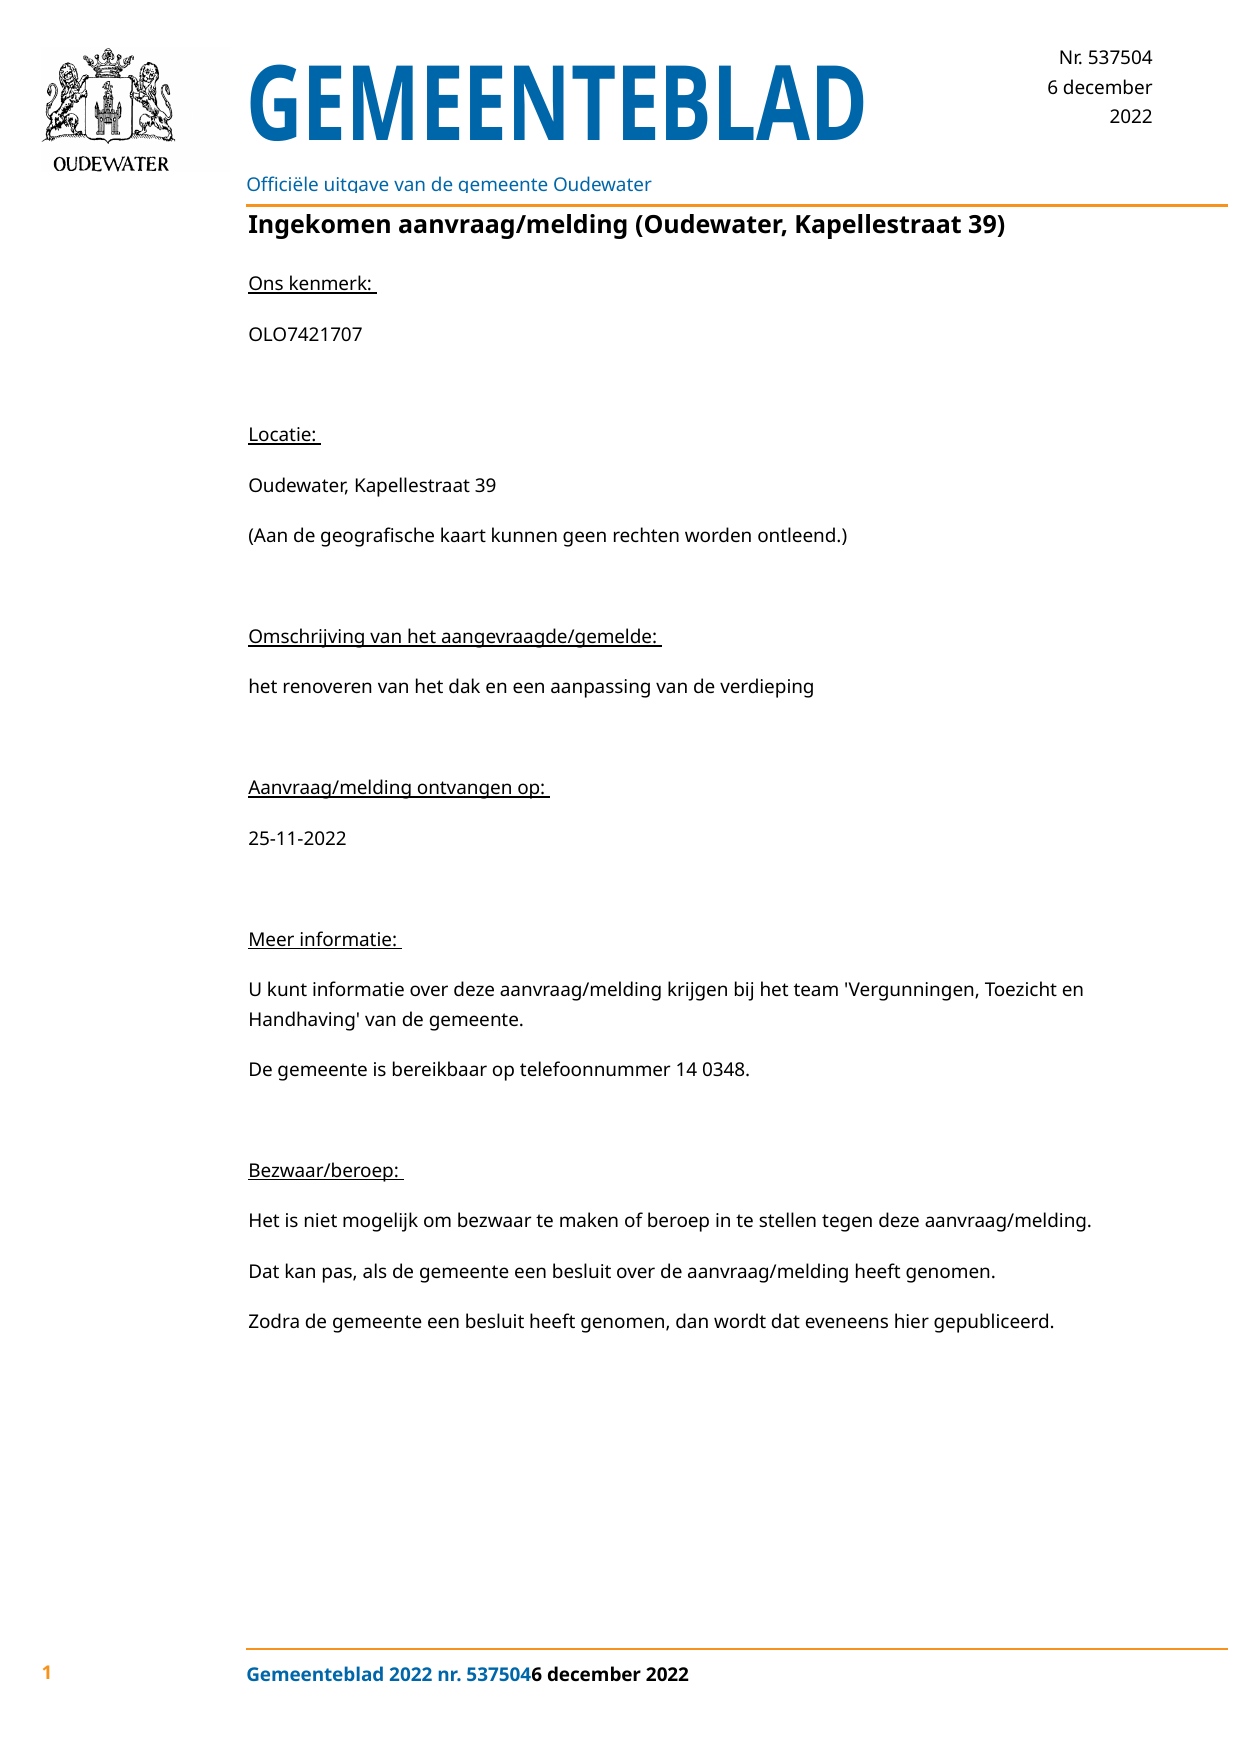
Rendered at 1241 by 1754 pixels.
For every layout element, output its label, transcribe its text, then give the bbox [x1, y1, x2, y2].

text Meer informatie: [248, 926, 1152, 951]
text Bezwaar/beroep: [248, 1157, 1152, 1183]
text U kunt informatie over deze aanvraag/melding krijgen bij het team 'Vergunningen, Toezicht en Handhaving' van de gemeente. [248, 976, 1152, 1031]
text OLO7421707 [248, 321, 1152, 346]
text Oudewater, Kapellestraat 39 [248, 472, 1152, 498]
text Aanvraag/melding ontvangen op: [248, 774, 1152, 800]
text Locatie: [248, 422, 1152, 447]
text Dat kan pas, als de gemeente een besluit over de aanvraag/melding heeft genomen. [248, 1258, 1152, 1283]
text (Aan de geografische kaart kunnen geen rechten worden ontleend.) [248, 522, 1152, 548]
text Zodra de gemeente een besluit heeft genomen, dan wordt dat eveneens hier gepubliceerd. [248, 1308, 1152, 1334]
text Omschrijving van het aangevraagde/gemelde: [248, 623, 1152, 649]
text het renoveren van het dak en een aanpassing van de verdieping [248, 674, 1152, 699]
picture [41, 47, 231, 172]
text Ingekomen aanvraag/melding (Oudewater, Kapellestraat 39) [248, 207, 1152, 241]
text Het is niet mogelijk om bezwaar te maken of beroep in te stellen tegen deze aanvraag/melding. [248, 1207, 1152, 1233]
text 25-11-2022 [248, 825, 1152, 851]
text De gemeente is bereikbaar op telefoonnummer 14 0348. [248, 1056, 1152, 1082]
text Ons kenmerk: [248, 270, 1152, 296]
